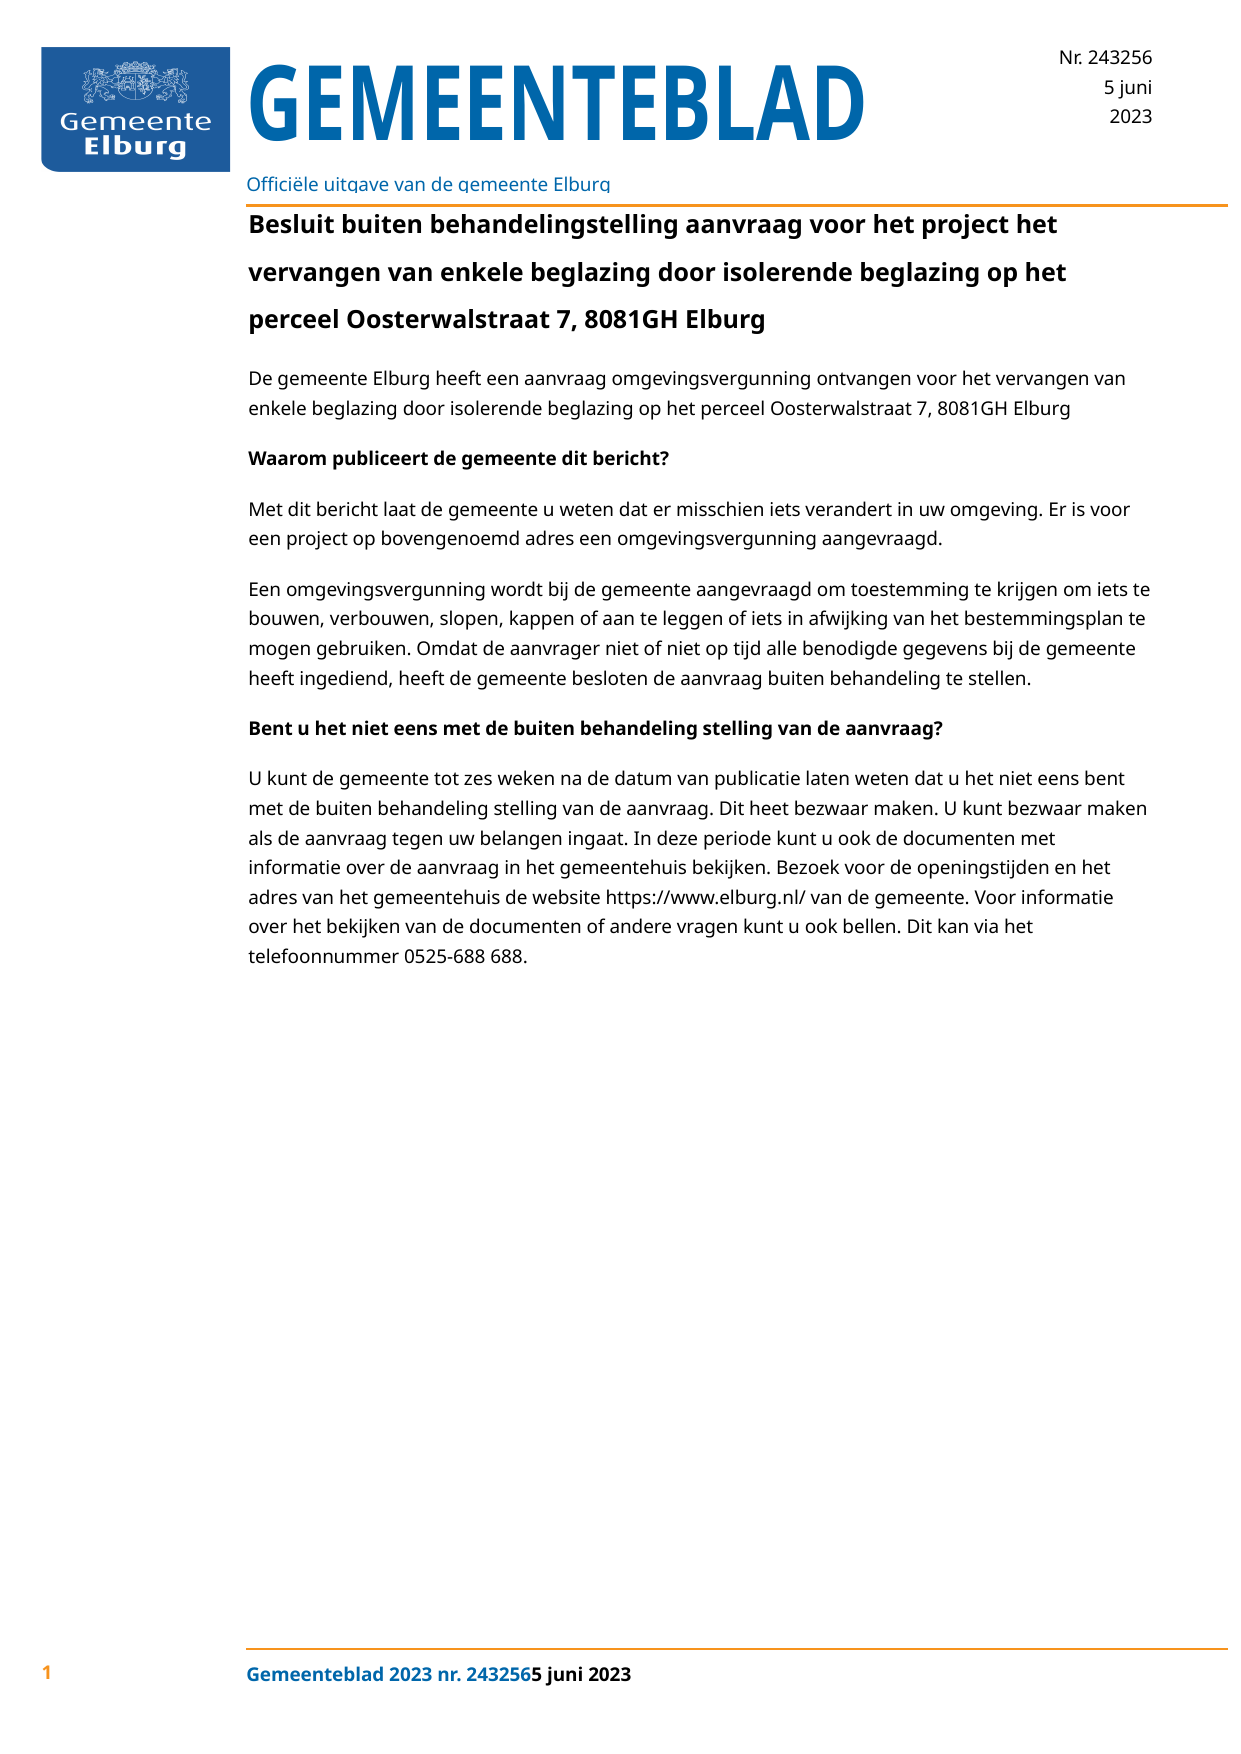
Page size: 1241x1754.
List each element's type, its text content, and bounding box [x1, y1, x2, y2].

text Waarom publiceert de gemeente dit bericht? [248, 446, 1152, 471]
text Bent u het niet eens met de buiten behandeling stelling van de aanvraag? [248, 715, 1152, 741]
text U kunt de gemeente tot zes weken na de datum van publicatie laten weten dat u het niet eens bent met de buiten behandeling stelling van de aanvraag. Dit heet bezwaar maken. U kunt bezwaar maken als de aanvraag tegen uw belangen ingaat. In deze periode kunt u ook de documenten met informatie over de aanvraag in het gemeentehuis bekijken. Bezoek voor de openingstijden en het adres van het gemeentehuis de website https://www.elburg.nl/ van de gemeente. Voor informatie over het bekijken van de documenten of andere vragen kunt u ook bellen. Dit kan via het telefoonnummer 0525-688 688. [248, 766, 1152, 969]
text De gemeente Elburg heeft een aanvraag omgevingsvergunning ontvangen voor het vervangen van enkele beglazing door isolerende beglazing op het perceel Oosterwalstraat 7, 8081GH Elburg [248, 366, 1152, 421]
picture [41, 47, 231, 172]
text Met dit bericht laat de gemeente u weten dat er misschien iets verandert in uw omgeving. Er is voor een project op bovengenoemd adres een omgevingsvergunning aangevraagd. [248, 496, 1152, 551]
text Besluit buiten behandelingstelling aanvraag voor het project het vervangen van enkele beglazing door isolerende beglazing op het perceel Oosterwalstraat 7, 8081GH Elburg [248, 207, 1152, 336]
text Een omgevingsvergunning wordt bij de gemeente aangevraagd om toestemming te krijgen om iets te bouwen, verbouwen, slopen, kappen of aan te leggen of iets in afwijking van het bestemmingsplan te mogen gebruiken. Omdat de aanvrager niet of niet op tijd alle benodigde gegevens bij de gemeente heeft ingediend, heeft de gemeente besloten de aanvraag buiten behandeling te stellen. [248, 576, 1152, 690]
